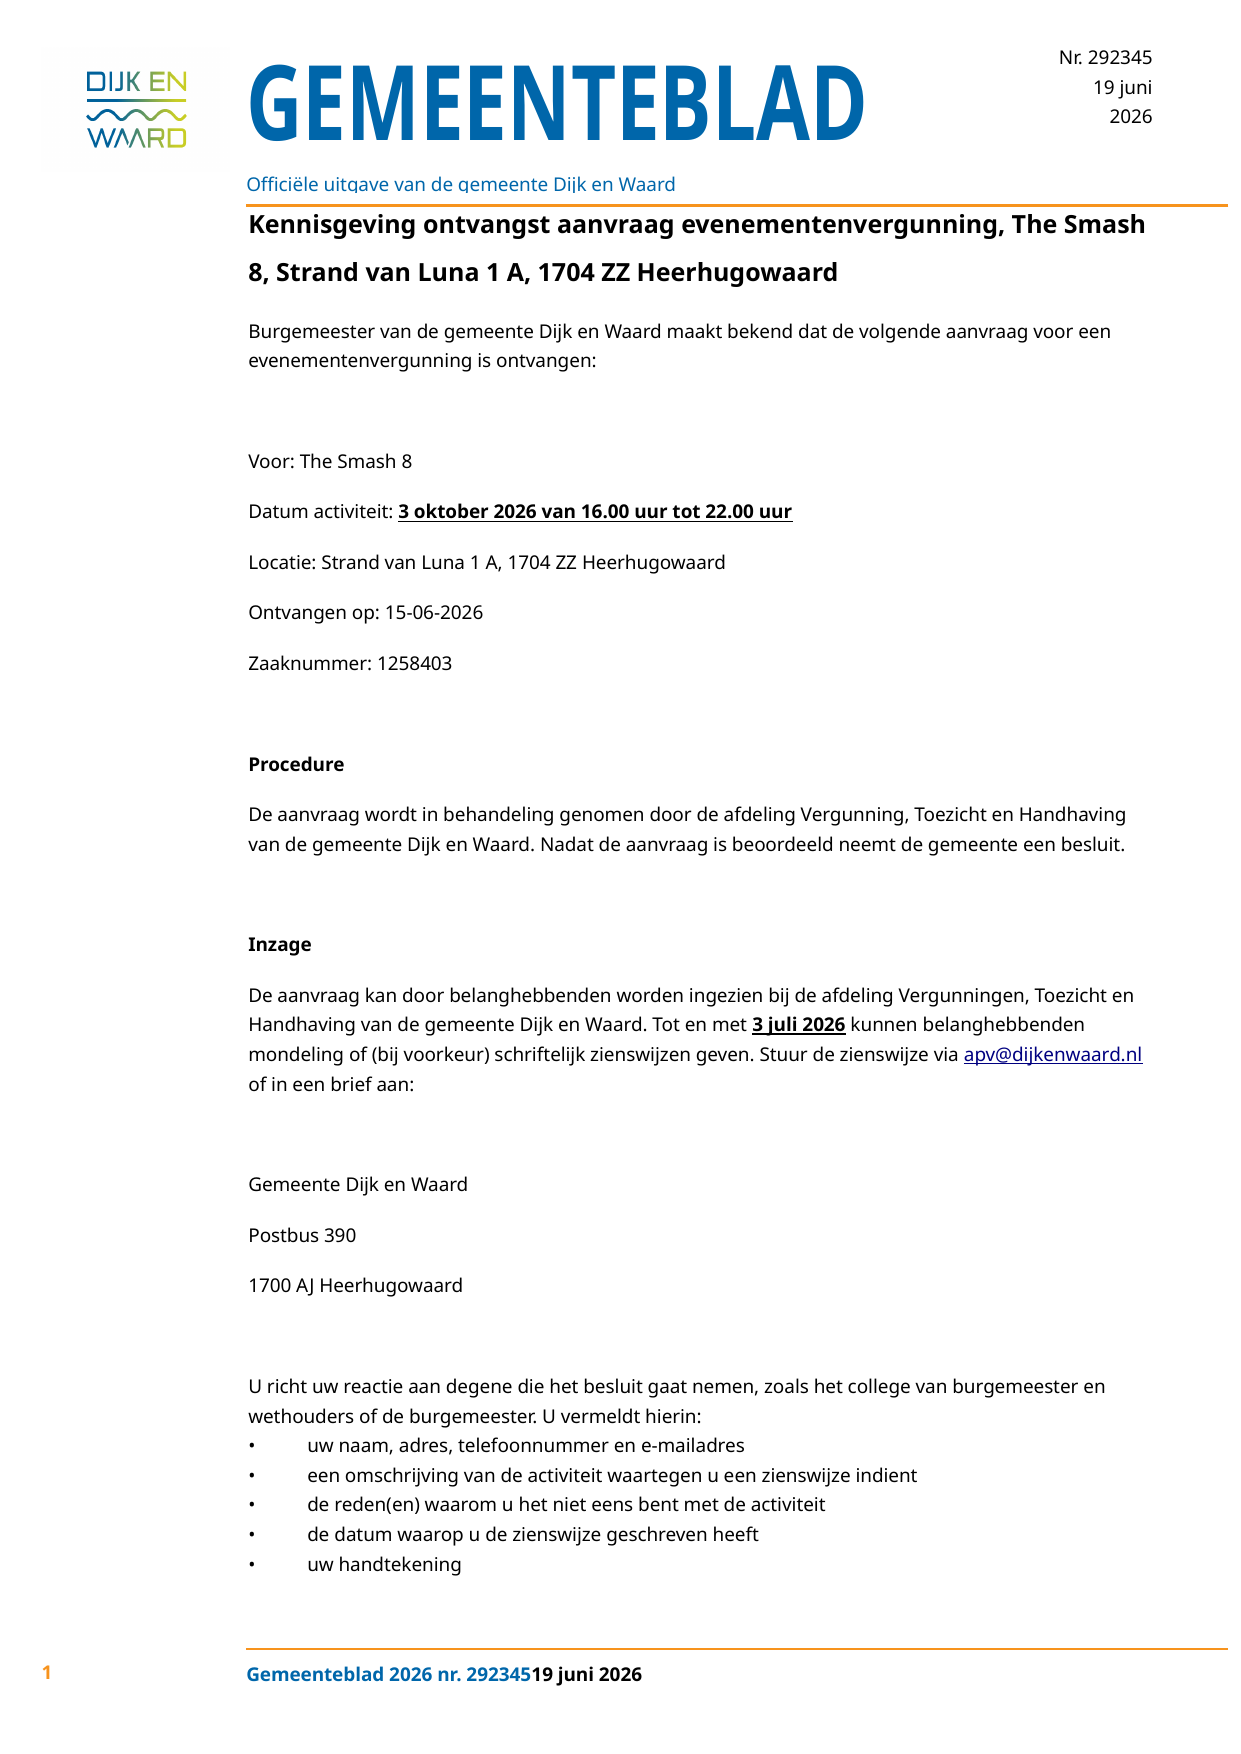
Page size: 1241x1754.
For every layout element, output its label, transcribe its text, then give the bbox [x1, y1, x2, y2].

text Ontvangen op: 15-06-2026 [248, 599, 1152, 625]
list een omschrijving van de activiteit waartegen u een zienswijze indient [248, 1462, 1152, 1488]
text Postbus 390 [248, 1222, 1152, 1248]
picture [41, 47, 231, 172]
list uw naam, adres, telefoonnummer en e-mailadres [248, 1432, 1152, 1458]
text Locatie: Strand van Luna 1 A, 1704 ZZ Heerhugowaard [248, 549, 1152, 575]
text Kennisgeving ontvangst aanvraag evenementenvergunning, The Smash 8, Strand van Luna 1 A, 1704 ZZ Heerhugowaard [248, 207, 1152, 288]
text De aanvraag kan door belanghebbenden worden ingezien bij de afdeling Vergunningen, Toezicht en Handhaving van de gemeente Dijk en Waard. Tot en met 3 juli 2026 kunnen belanghebbenden mondeling of (bij voorkeur) schriftelijk zienswijzen geven. Stuur de zienswijze via apv@dijkenwaard.nl of in een brief aan: [248, 982, 1152, 1097]
list de datum waarop u de zienswijze geschreven heeft [248, 1521, 1152, 1547]
text U richt uw reactie aan degene die het besluit gaat nemen, zoals het college van burgemeester en wethouders of de burgemeester. U vermeldt hierin: [248, 1373, 1152, 1429]
text Voor: The Smash 8 [248, 448, 1152, 474]
list de reden(en) waarom u het niet eens bent met de activiteit [248, 1492, 1152, 1517]
text De aanvraag wordt in behandeling genomen door de afdeling Vergunning, Toezicht en Handhaving van de gemeente Dijk en Waard. Nadat de aanvraag is beoordeeld neemt de gemeente een besluit. [248, 801, 1152, 857]
text 1700 AJ Heerhugowaard [248, 1272, 1152, 1298]
text Zaaknummer: 1258403 [248, 650, 1152, 676]
text Procedure [248, 751, 1152, 777]
text Inzage [248, 932, 1152, 957]
text Gemeente Dijk en Waard [248, 1172, 1152, 1197]
text Burgemeester van de gemeente Dijk en Waard maakt bekend dat de volgende aanvraag voor een evenementenvergunning is ontvangen: [248, 318, 1152, 373]
text Datum activiteit: 3 oktober 2026 van 16.00 uur tot 22.00 uur [248, 499, 1152, 524]
list uw handtekening [248, 1551, 1152, 1577]
